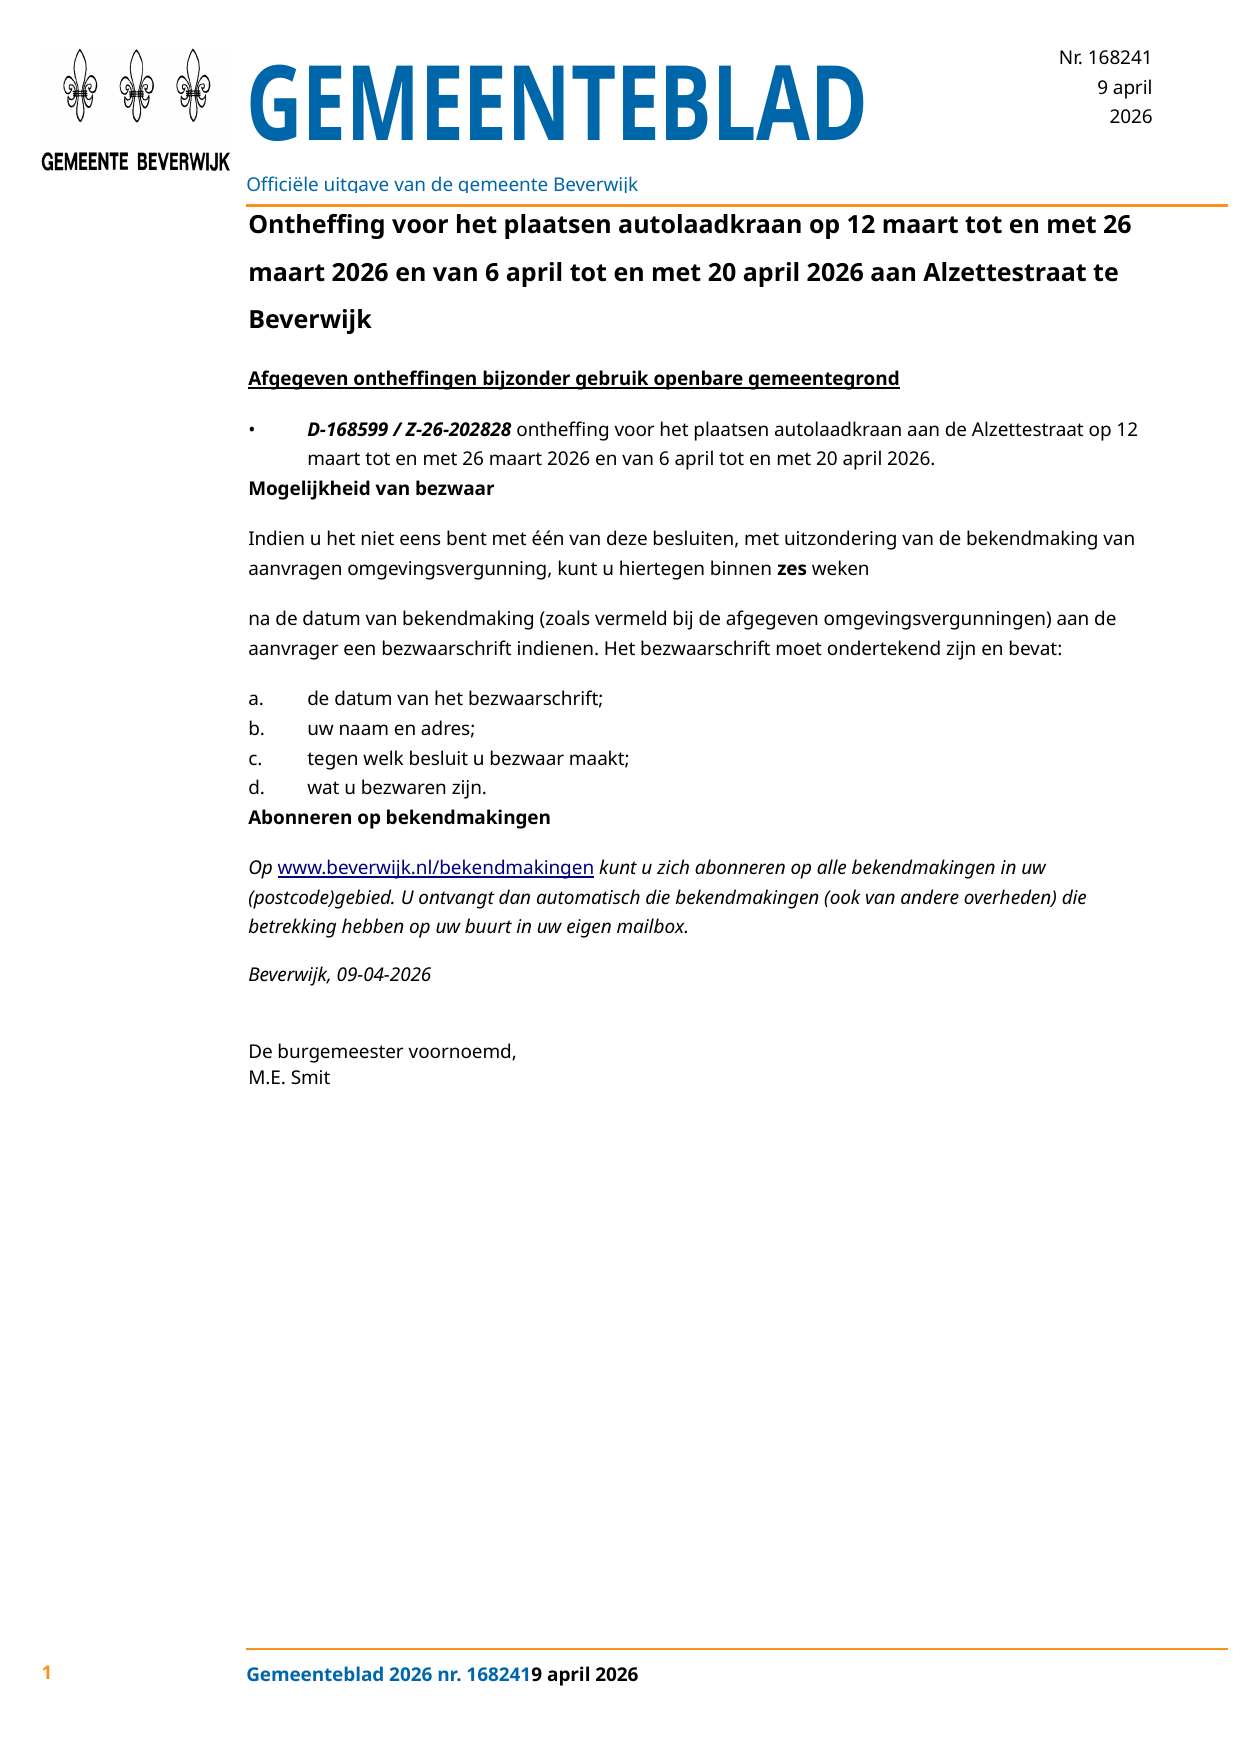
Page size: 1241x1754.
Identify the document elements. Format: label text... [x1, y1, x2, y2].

text na de datum van bekendmaking (zoals vermeld bij de afgegeven omgevingsvergunningen) aan de aanvrager een bezwaarschrift indienen. Het bezwaarschrift moet ondertekend zijn en bevat: [248, 606, 1152, 661]
list wat u bezwaren zijn. [248, 774, 1152, 800]
picture [41, 47, 231, 172]
list tegen welk besluit u bezwaar maakt; [248, 745, 1152, 770]
text De burgemeester voornoemd, [248, 1038, 1152, 1064]
text M.E. Smit [248, 1064, 1152, 1090]
text Indien u het niet eens bent met één van deze besluiten, met uitzondering van de bekendmaking van aanvragen omgevingsvergunning, kunt u hiertegen binnen zes weken [248, 526, 1152, 581]
text Ontheffing voor het plaatsen autolaadkraan op 12 maart tot en met 26 maart 2026 en van 6 april tot en met 20 april 2026 aan Alzettestraat te Beverwijk [248, 207, 1152, 336]
list de datum van het bezwaarschrift; [248, 686, 1152, 711]
text Abonneren op bekendmakingen [248, 804, 1152, 829]
text Afgegeven ontheffingen bijzonder gebruik openbare gemeentegrond [248, 366, 1152, 391]
text Op www.beverwijk.nl/bekendmakingen kunt u zich abonneren op alle bekendmakingen in uw (postcode)gebied. U ontvangt dan automatisch die bekendmakingen (ook van andere overheden) die betrekking hebben op uw buurt in uw eigen mailbox. [248, 854, 1152, 939]
list D-168599 / Z-26-202828 ontheffing voor het plaatsen autolaadkraan aan de Alzettestraat op 12 maart tot en met 26 maart 2026 en van 6 april tot en met 20 april 2026. [248, 416, 1152, 471]
text Mogelijkheid van bezwaar [248, 475, 1152, 501]
text Beverwijk, 09-04-2026 [248, 961, 1152, 987]
list uw naam en adres; [248, 715, 1152, 741]
